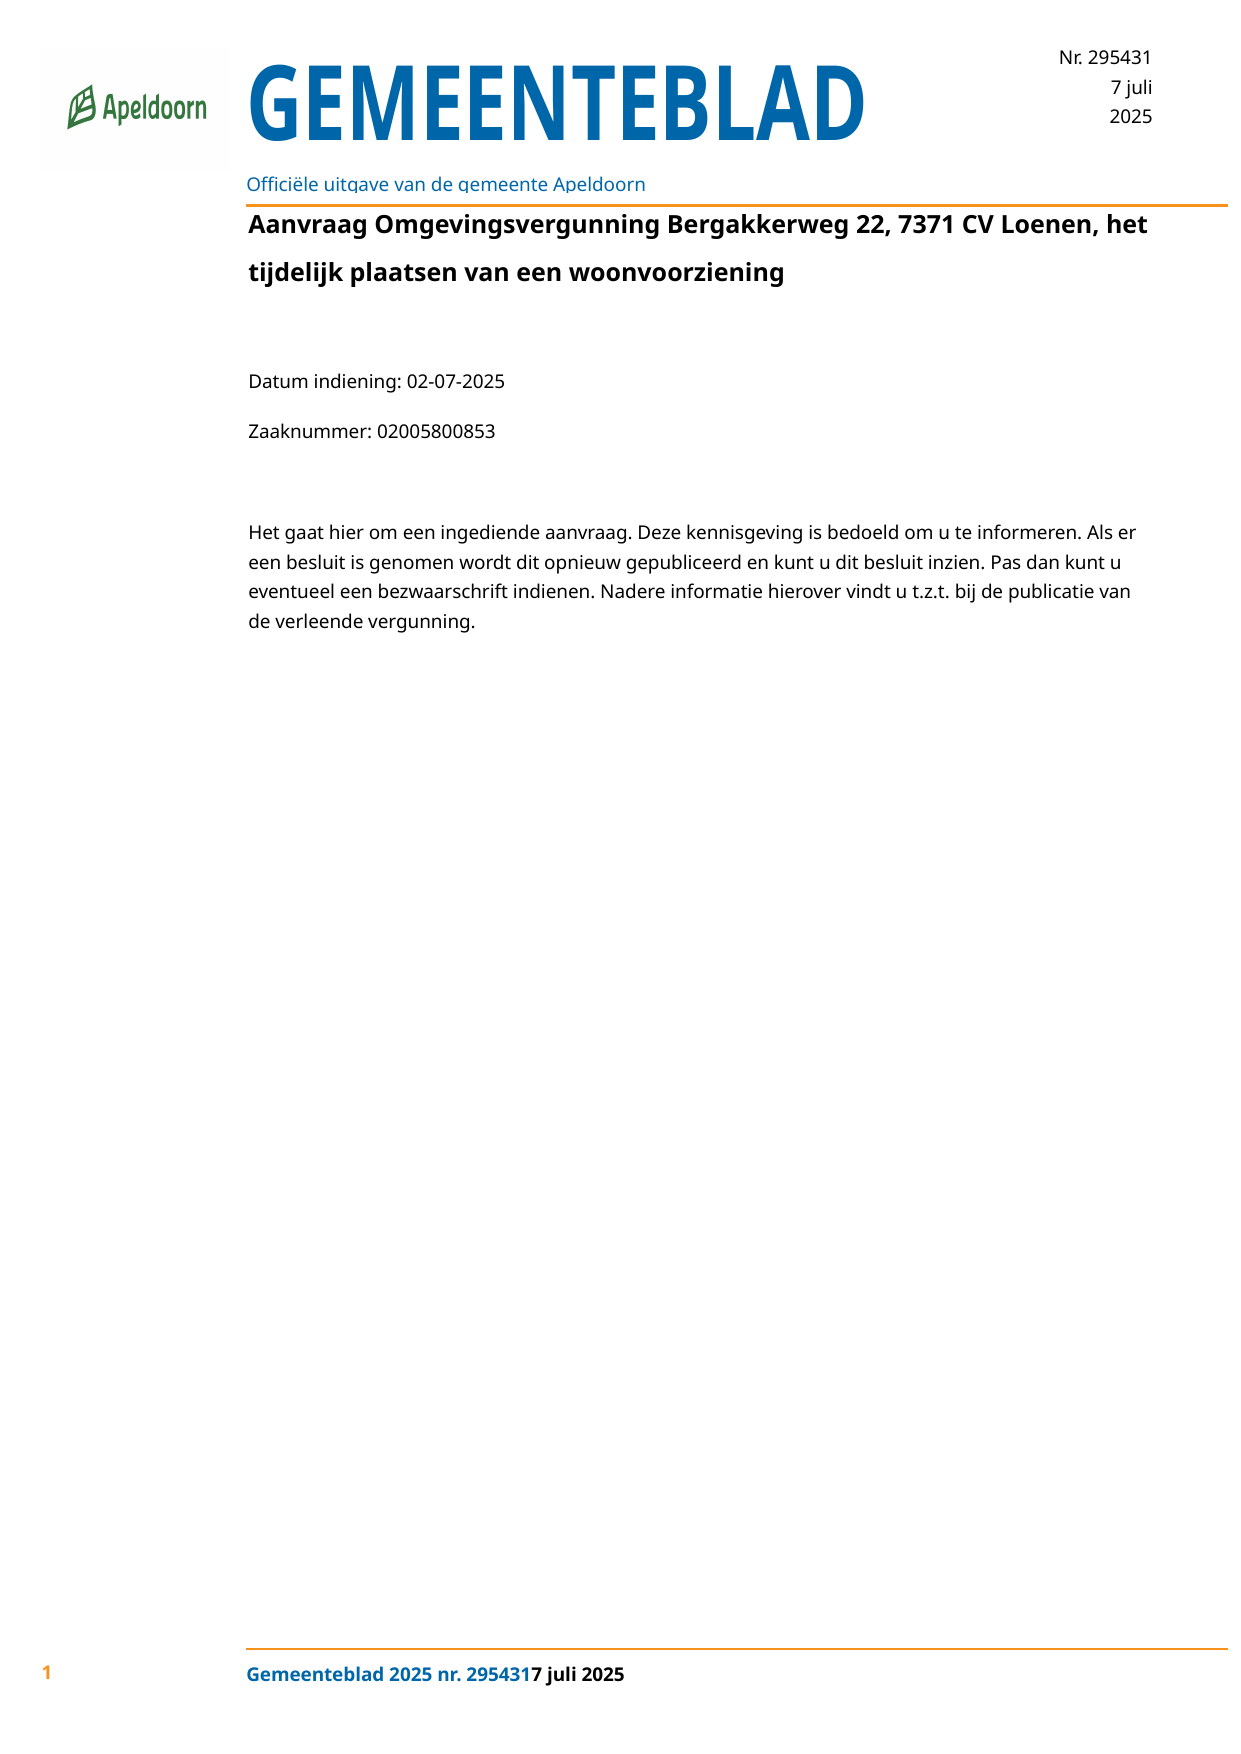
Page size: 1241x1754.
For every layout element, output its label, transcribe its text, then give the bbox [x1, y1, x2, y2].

picture [41, 47, 231, 172]
text Zaaknummer: 02005800853 [248, 419, 1152, 444]
text Het gaat hier om een ingediende aanvraag. Deze kennisgeving is bedoeld om u te informeren. Als er een besluit is genomen wordt dit opnieuw gepubliceerd en kunt u dit besluit inzien. Pas dan kunt u eventueel een bezwaarschrift indienen. Nadere informatie hierover vindt u t.z.t. bij de publicatie van de verleende vergunning. [248, 519, 1152, 634]
text Aanvraag Omgevingsvergunning Bergakkerweg 22, 7371 CV Loenen, het tijdelijk plaatsen van een woonvoorziening [248, 207, 1152, 288]
text Datum indiening: 02-07-2025 [248, 368, 1152, 394]
